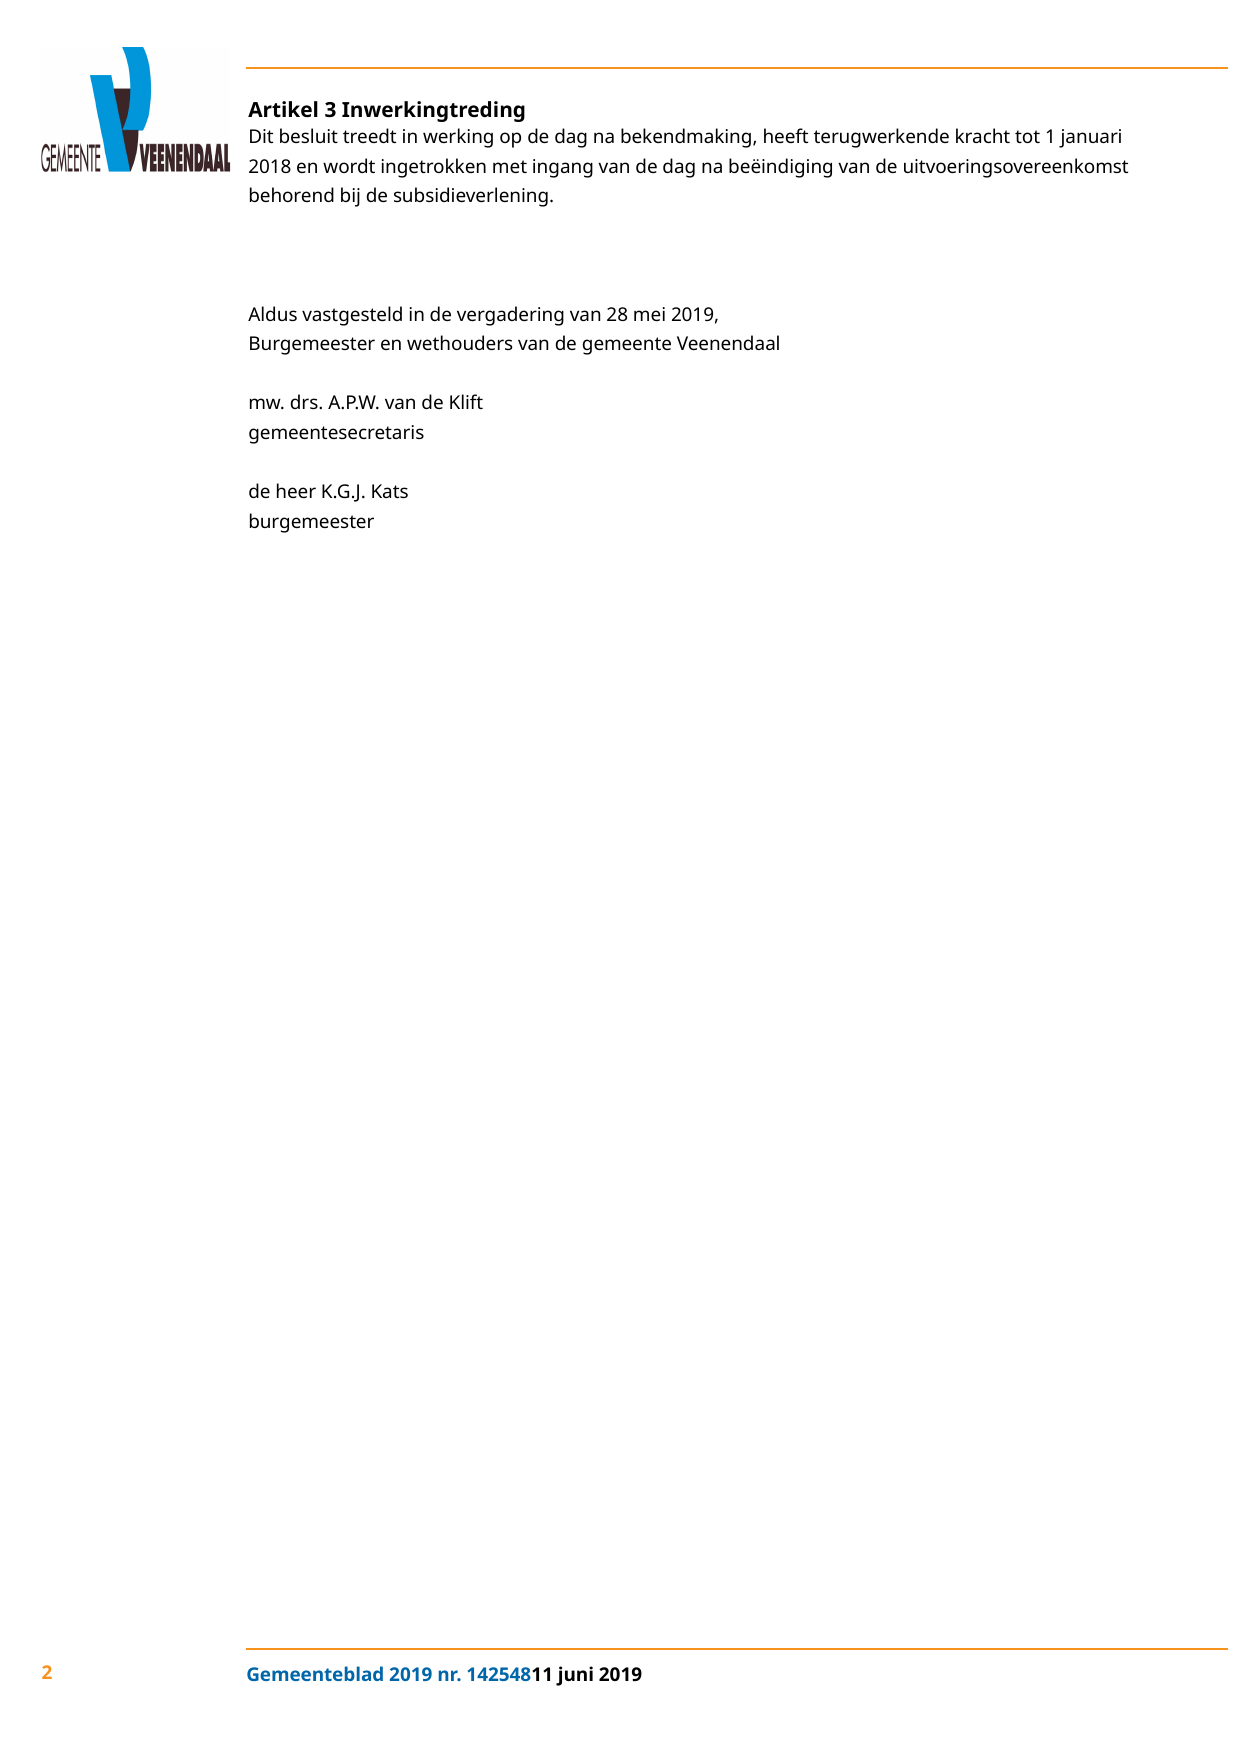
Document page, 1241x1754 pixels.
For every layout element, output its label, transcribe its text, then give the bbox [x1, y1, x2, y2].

text Burgemeester en wethouders van de gemeente Veenendaal [248, 330, 1152, 356]
text gemeentesecretaris [248, 419, 1152, 445]
text de heer K.G.J. Kats [248, 478, 1152, 504]
text Dit besluit treedt in werking op de dag na bekendmaking, heeft terugwerkende kracht tot 1 januari 2018 en wordt ingetrokken met ingang van de dag na beëindiging van de uitvoeringsovereenkomst behorend bij de subsidieverlening. [248, 123, 1152, 208]
text Artikel 3 Inwerkingtreding [248, 95, 1152, 123]
picture [123, 47, 231, 172]
picture [41, 47, 130, 172]
text mw. drs. A.P.W. van de Klift [248, 389, 1152, 415]
text Aldus vastgesteld in de vergadering van 28 mei 2019, [248, 301, 1152, 326]
text burgemeester [248, 508, 1152, 533]
